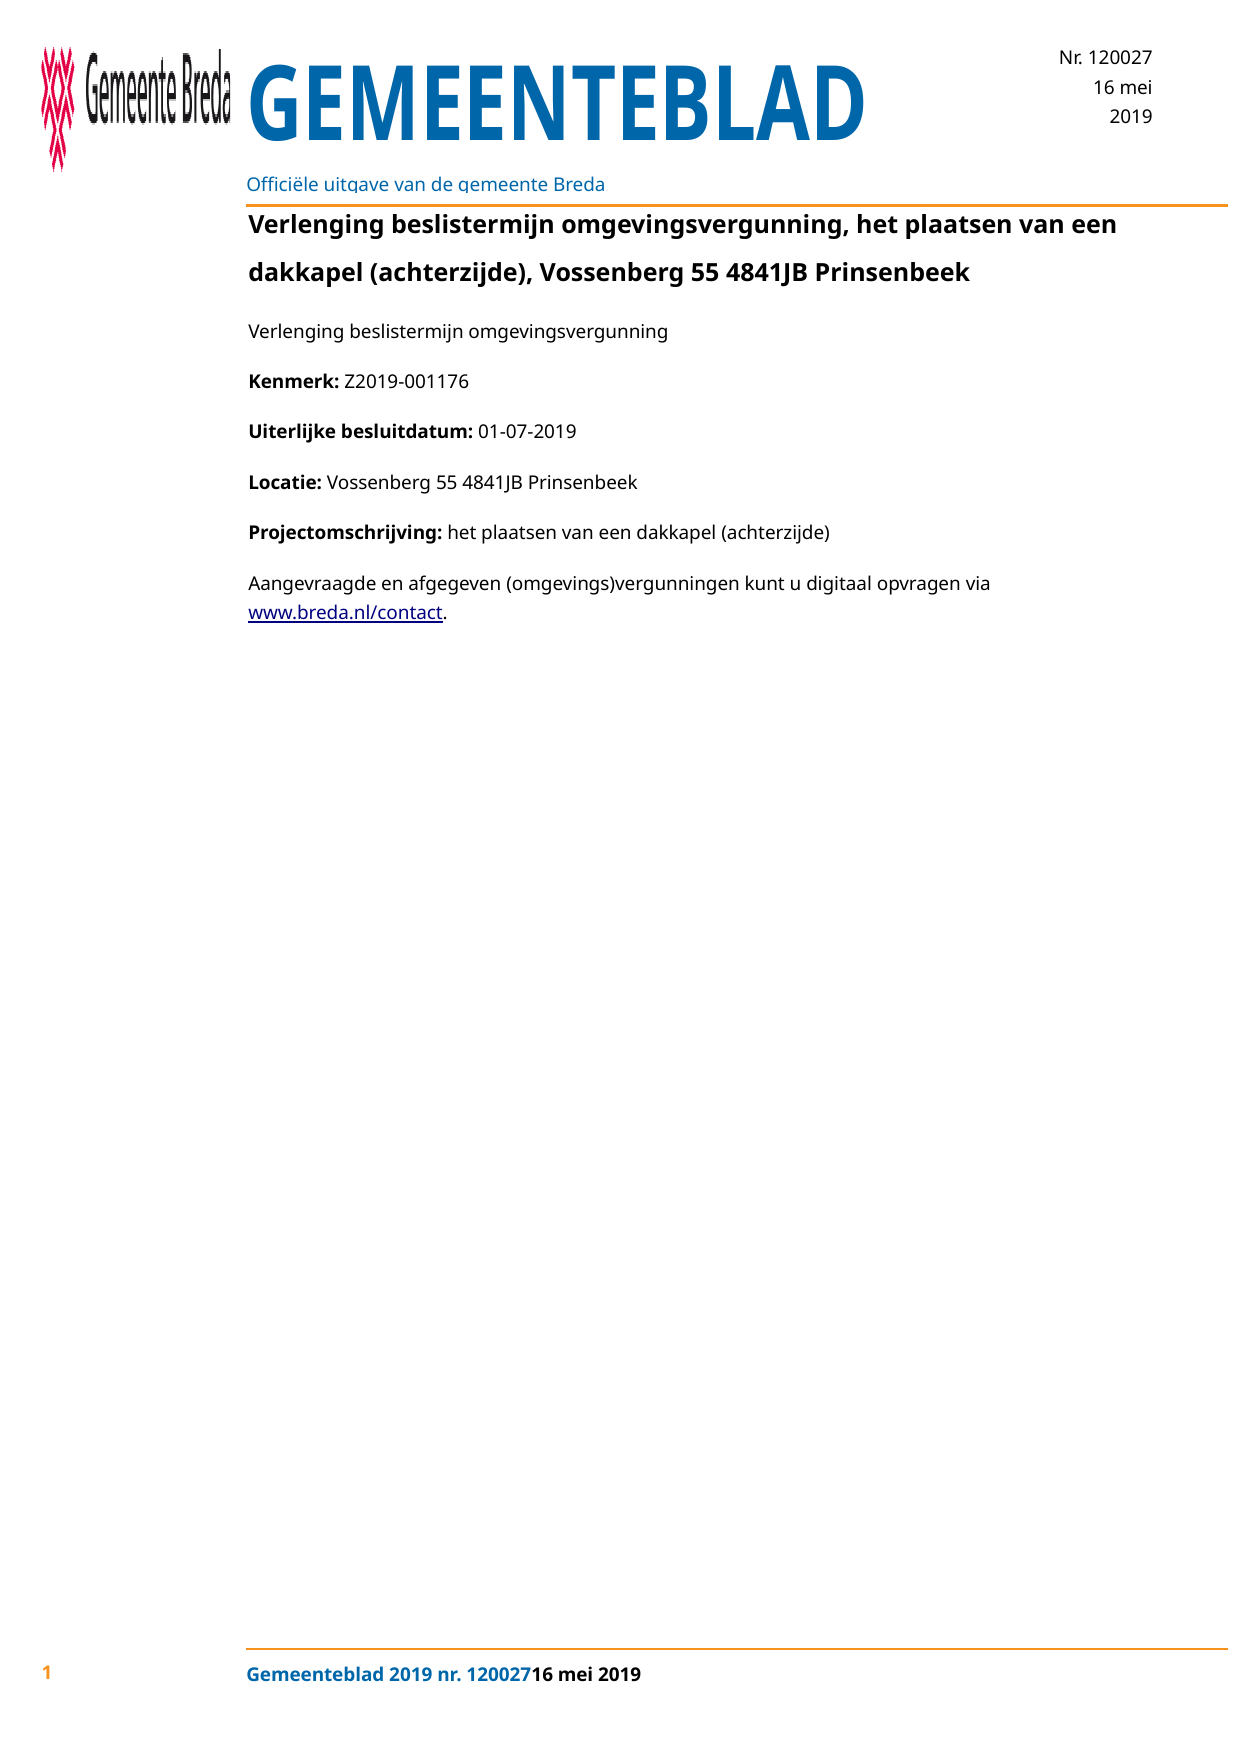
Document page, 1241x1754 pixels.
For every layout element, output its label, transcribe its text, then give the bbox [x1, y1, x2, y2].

text Verlenging beslistermijn omgevingsvergunning, het plaatsen van een dakkapel (achterzijde), Vossenberg 55 4841JB Prinsenbeek [248, 207, 1152, 288]
text Verlenging beslistermijn omgevingsvergunning [248, 318, 1152, 344]
text Locatie: Vossenberg 55 4841JB Prinsenbeek [248, 469, 1152, 495]
text Uiterlijke besluitdatum: 01-07-2019 [248, 419, 1152, 444]
text Aangevraagde en afgegeven (omgevings)vergunningen kunt u digitaal opvragen via www.breda.nl/contact. [248, 570, 1152, 625]
text Kenmerk: Z2019-001176 [248, 368, 1152, 394]
text Projectomschrijving: het plaatsen van een dakkapel (achterzijde) [248, 519, 1152, 545]
picture [41, 47, 231, 172]
